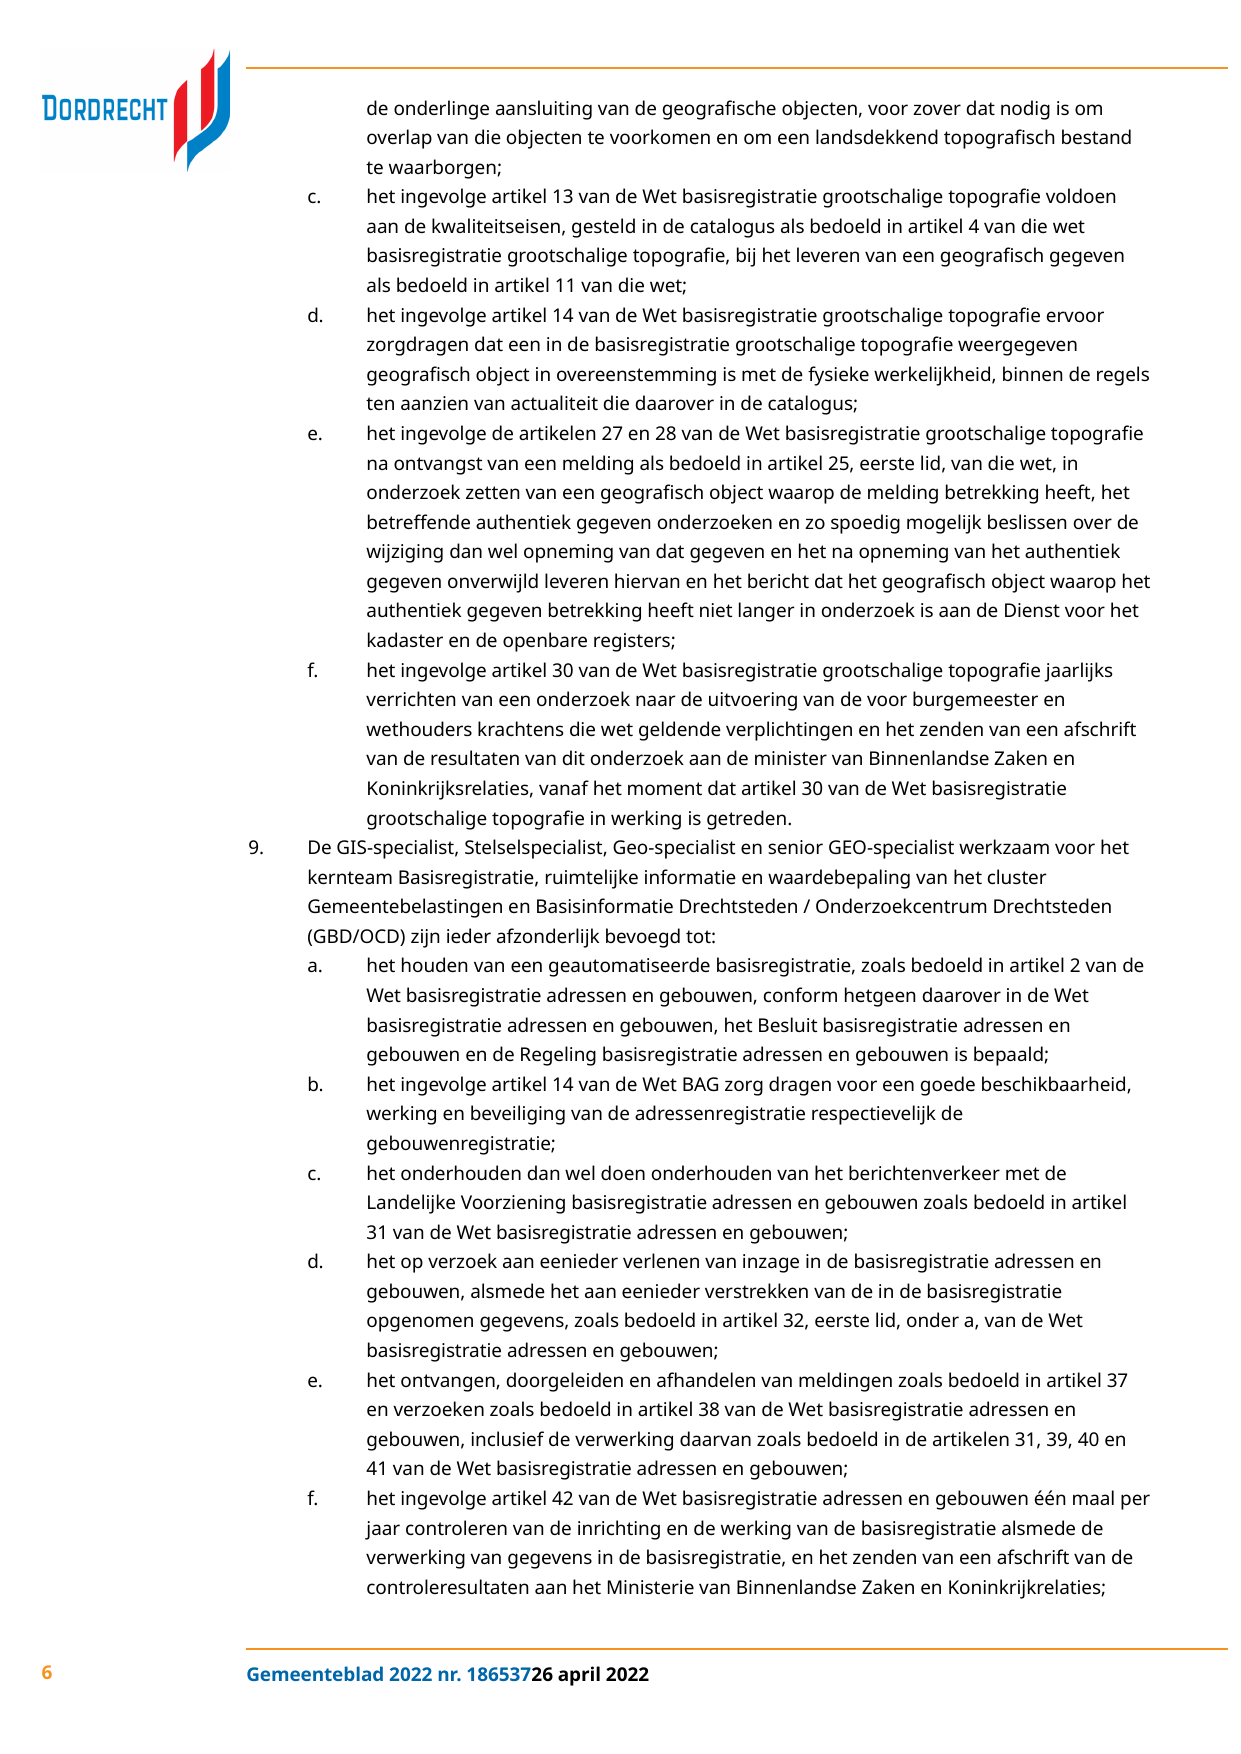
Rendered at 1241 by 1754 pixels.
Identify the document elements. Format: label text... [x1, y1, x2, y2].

list de onderlinge aansluiting van de geografische objecten, voor zover dat nodig is om overlap van die objecten te voorkomen en om een landsdekkend topografisch bestand te waarborgen; [307, 95, 1152, 180]
list het ingevolge artikel 42 van de Wet basisregistratie adressen en gebouwen één maal per jaar controleren van de inrichting en de werking van de basisregistratie alsmede de verwerking van gegevens in de basisregistratie, en het zenden van een afschrift van de controleresultaten aan het Ministerie van Binnenlandse Zaken en Koninkrijkrelaties; [307, 1485, 1152, 1600]
list het ingevolge artikel 13 van de Wet basisregistratie grootschalige topografie voldoen aan de kwaliteitseisen, gesteld in de catalogus als bedoeld in artikel 4 van die wet basisregistratie grootschalige topografie, bij het leveren van een geografisch gegeven als bedoeld in artikel 11 van die wet; [307, 183, 1152, 298]
picture [41, 47, 231, 172]
list het ingevolge artikel 14 van de Wet basisregistratie grootschalige topografie ervoor zorgdragen dat een in de basisregistratie grootschalige topografie weergegeven geografisch object in overeenstemming is met de fysieke werkelijkheid, binnen de regels ten aanzien van actualiteit die daarover in de catalogus; [307, 302, 1152, 416]
list het onderhouden dan wel doen onderhouden van het berichtenverkeer met de Landelijke Voorziening basisregistratie adressen en gebouwen zoals bedoeld in artikel 31 van de Wet basisregistratie adressen en gebouwen; [307, 1160, 1152, 1245]
list het ontvangen, doorgeleiden en afhandelen van meldingen zoals bedoeld in artikel 37 en verzoeken zoals bedoeld in artikel 38 van de Wet basisregistratie adressen en gebouwen, inclusief de verwerking daarvan zoals bedoeld in de artikelen 31, 39, 40 en 41 van de Wet basisregistratie adressen en gebouwen; [307, 1367, 1152, 1481]
list het houden van een geautomatiseerde basisregistratie, zoals bedoeld in artikel 2 van de Wet basisregistratie adressen en gebouwen, conform hetgeen daarover in de Wet basisregistratie adressen en gebouwen, het Besluit basisregistratie adressen en gebouwen en de Regeling basisregistratie adressen en gebouwen is bepaald; [307, 953, 1152, 1067]
list het ingevolge artikel 14 van de Wet BAG zorg dragen voor een goede beschikbaarheid, werking en beveiliging van de adressenregistratie respectievelijk de gebouwenregistratie; [307, 1071, 1152, 1156]
list het ingevolge de artikelen 27 en 28 van de Wet basisregistratie grootschalige topografie na ontvangst van een melding als bedoeld in artikel 25, eerste lid, van die wet, in onderzoek zetten van een geografisch object waarop de melding betrekking heeft, het betreffende authentiek gegeven onderzoeken en zo spoedig mogelijk beslissen over de wijziging dan wel opneming van dat gegeven en het na opneming van het authentiek gegeven onverwijld leveren hiervan en het bericht dat het geografisch object waarop het authentiek gegeven betrekking heeft niet langer in onderzoek is aan de Dienst voor het kadaster en de openbare registers; [307, 420, 1152, 653]
list het op verzoek aan eenieder verlenen van inzage in de basisregistratie adressen en gebouwen, alsmede het aan eenieder verstrekken van de in de basisregistratie opgenomen gegevens, zoals bedoeld in artikel 32, eerste lid, onder a, van de Wet basisregistratie adressen en gebouwen; [307, 1248, 1152, 1363]
list het ingevolge artikel 30 van de Wet basisregistratie grootschalige topografie jaarlijks verrichten van een onderzoek naar de uitvoering van de voor burgemeester en wethouders krachtens die wet geldende verplichtingen en het zenden van een afschrift van de resultaten van dit onderzoek aan de minister van Binnenlandse Zaken en Koninkrijksrelaties, vanaf het moment dat artikel 30 van de Wet basisregistratie grootschalige topografie in werking is getreden. [307, 657, 1152, 831]
list De GIS-specialist, Stelselspecialist, Geo-specialist en senior GEO-specialist werkzaam voor het kernteam Basisregistratie, ruimtelijke informatie en waardebepaling van het cluster Gemeentebelastingen en Basisinformatie Drechtsteden / Onderzoekcentrum Drechtsteden (GBD/OCD) zijn ieder afzonderlijk bevoegd tot: [248, 834, 1152, 949]
